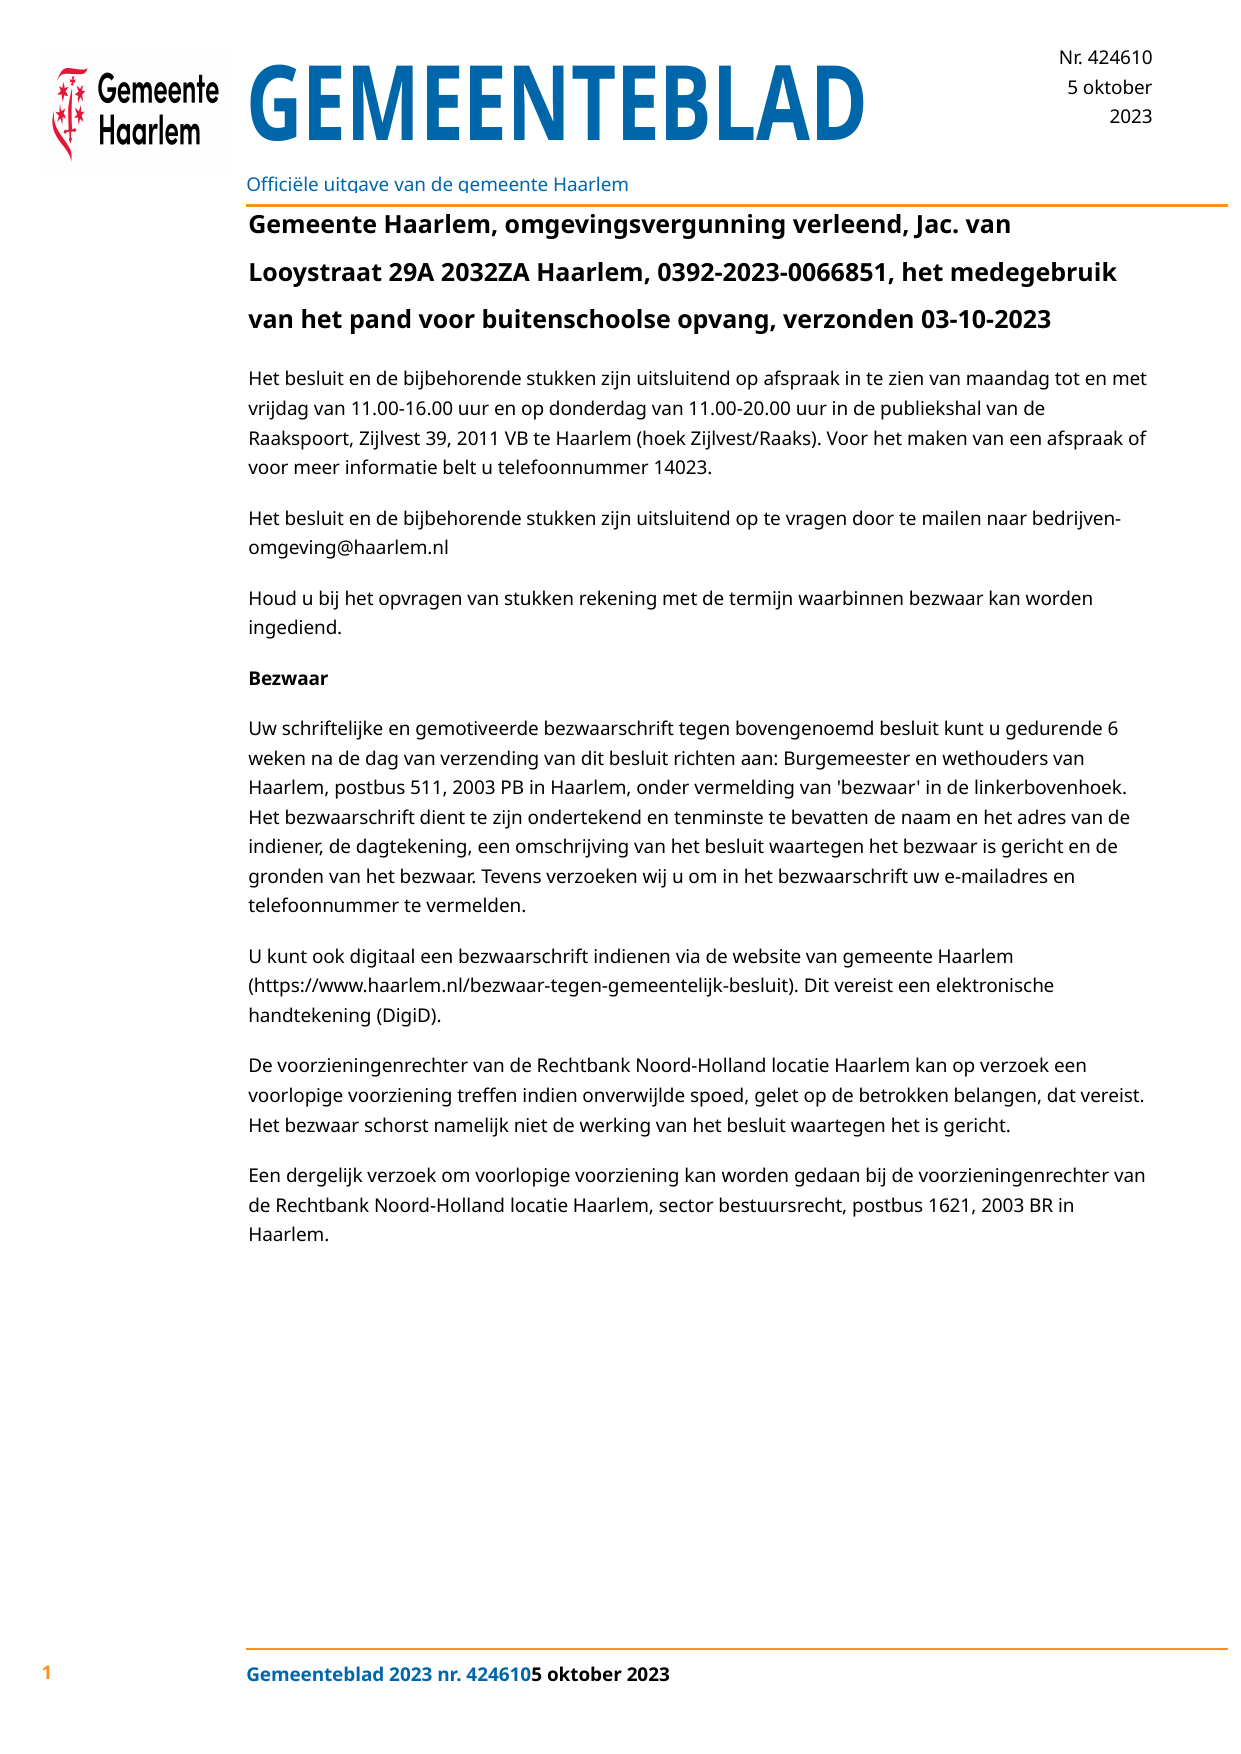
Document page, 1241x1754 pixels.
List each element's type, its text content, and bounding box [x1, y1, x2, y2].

text U kunt ook digitaal een bezwaarschrift indienen via de website van gemeente Haarlem (https://www.haarlem.nl/bezwaar-tegen-gemeentelijk-besluit). Dit vereist een elektronische handtekening (DigiD). [248, 943, 1152, 1028]
text Het besluit en de bijbehorende stukken zijn uitsluitend op te vragen door te mailen naar bedrijven-omgeving@haarlem.nl [248, 505, 1152, 560]
text Houd u bij het opvragen van stukken rekening met de termijn waarbinnen bezwaar kan worden ingediend. [248, 585, 1152, 640]
text Gemeente Haarlem, omgevingsvergunning verleend, Jac. van Looystraat 29A 2032ZA Haarlem, 0392-2023-0066851, het medegebruik van het pand voor buitenschoolse opvang, verzonden 03-10-2023 [248, 207, 1152, 336]
picture [41, 47, 231, 172]
text Bezwaar [248, 665, 1152, 690]
text Het besluit en de bijbehorende stukken zijn uitsluitend op afspraak in te zien van maandag tot en met vrijdag van 11.00-16.00 uur en op donderdag van 11.00-20.00 uur in de publiekshal van de Raakspoort, Zijlvest 39, 2011 VB te Haarlem (hoek Zijlvest/Raaks). Voor het maken van een afspraak of voor meer informatie belt u telefoonnummer 14023. [248, 366, 1152, 480]
text Uw schriftelijke en gemotiveerde bezwaarschrift tegen bovengenoemd besluit kunt u gedurende 6 weken na de dag van verzending van dit besluit richten aan: Burgemeester en wethouders van Haarlem, postbus 511, 2003 PB in Haarlem, onder vermelding van 'bezwaar' in de linkerbovenhoek. Het bezwaarschrift dient te zijn ondertekend en tenminste te bevatten de naam en het adres van de indiener, de dagtekening, een omschrijving van het besluit waartegen het bezwaar is gericht en de gronden van het bezwaar. Tevens verzoeken wij u om in het bezwaarschrift uw e-mailadres en telefoonnummer te vermelden. [248, 715, 1152, 918]
text Een dergelijk verzoek om voorlopige voorziening kan worden gedaan bij de voorzieningenrechter van de Rechtbank Noord-Holland locatie Haarlem, sector bestuursrecht, postbus 1621, 2003 BR in Haarlem. [248, 1162, 1152, 1247]
text De voorzieningenrechter van de Rechtbank Noord-Holland locatie Haarlem kan op verzoek een voorlopige voorziening treffen indien onverwijlde spoed, gelet op de betrokken belangen, dat vereist. Het bezwaar schorst namelijk niet de werking van het besluit waartegen het is gericht. [248, 1053, 1152, 1137]
